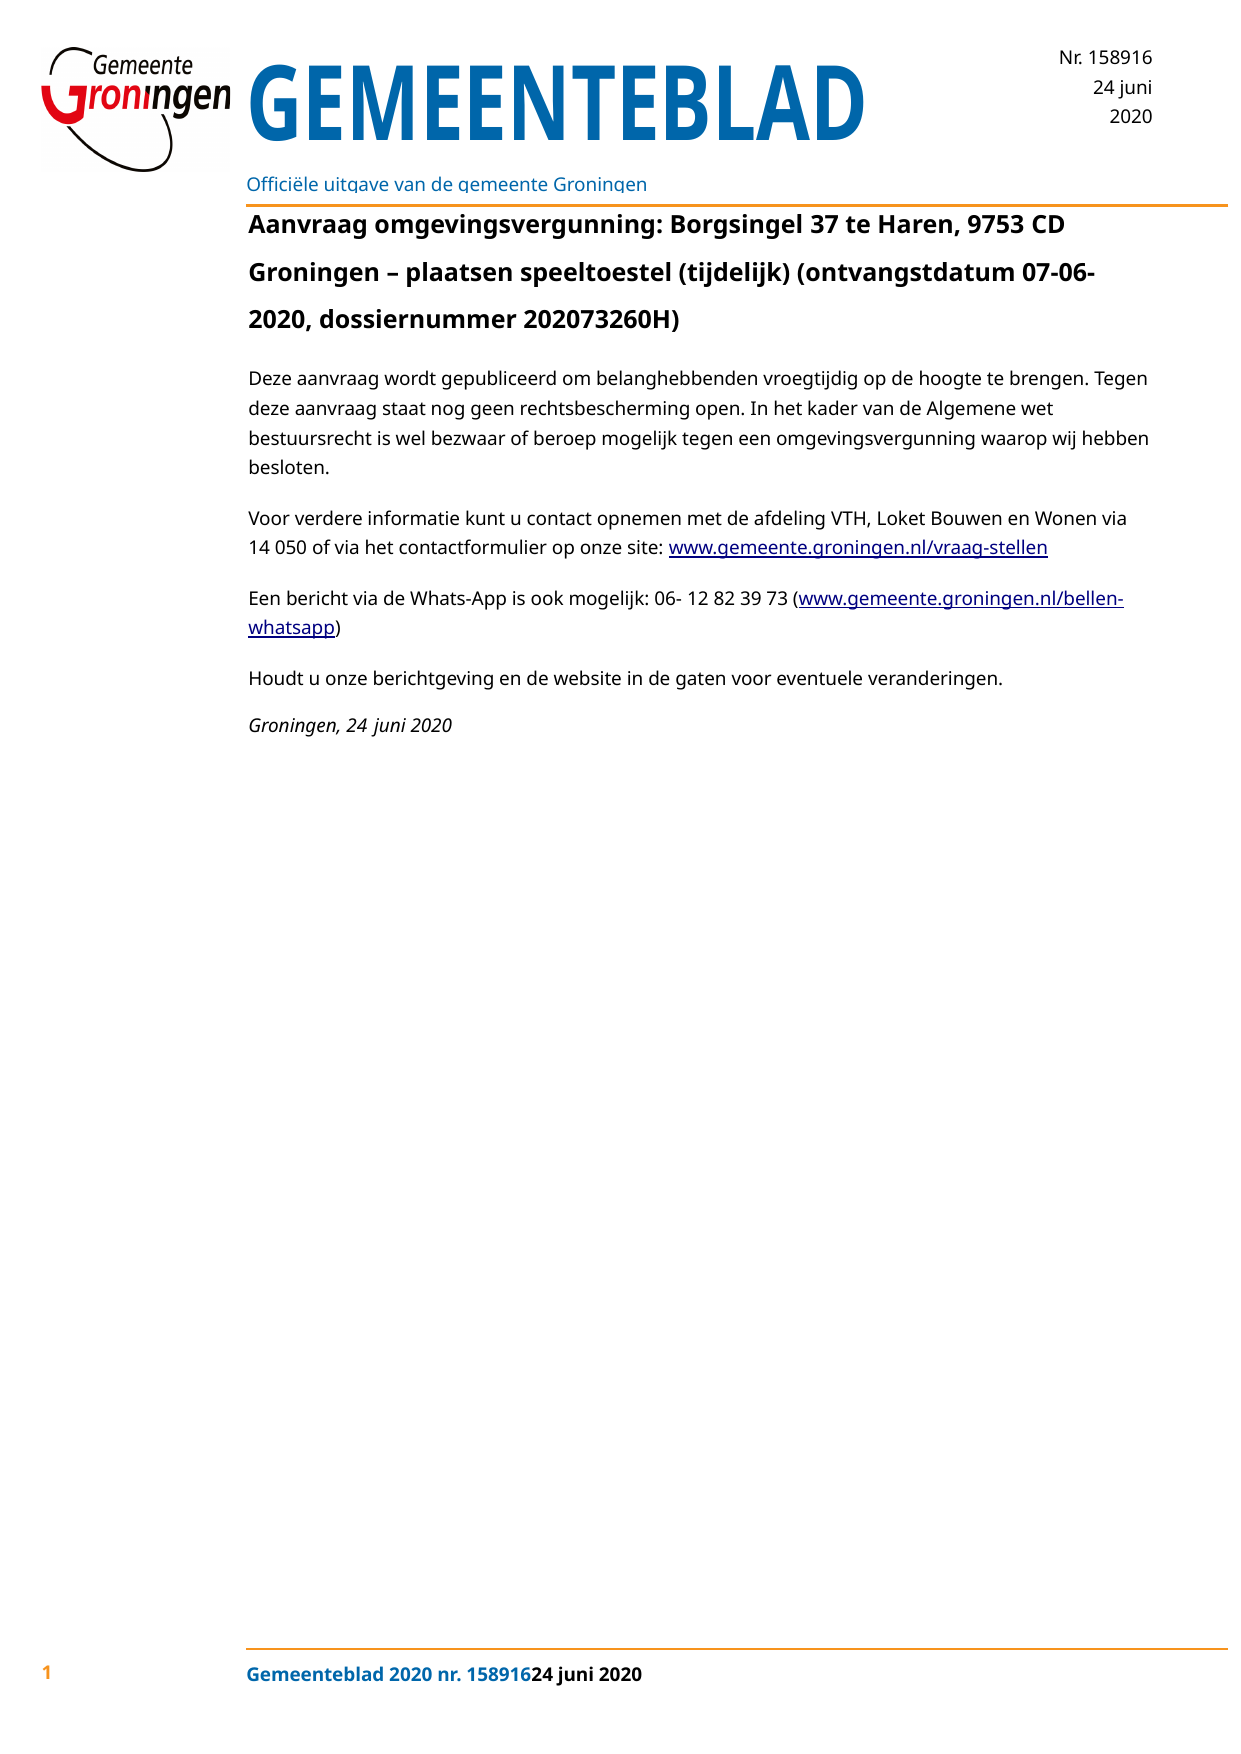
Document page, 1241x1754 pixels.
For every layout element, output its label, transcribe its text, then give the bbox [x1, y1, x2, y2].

text Groningen, 24 juni 2020 [248, 712, 1152, 738]
text Aanvraag omgevingsvergunning: Borgsingel 37 te Haren, 9753 CD Groningen – plaatsen speeltoestel (tijdelijk) (ontvangstdatum 07-06-2020, dossiernummer 202073260H) [248, 207, 1152, 336]
text Voor verdere informatie kunt u contact opnemen met de afdeling VTH, Loket Bouwen en Wonen via 14 050 of via het contactformulier op onze site: www.gemeente.groningen.nl/vraag-stellen [248, 505, 1152, 560]
picture [41, 47, 231, 172]
text Deze aanvraag wordt gepubliceerd om belanghebbenden vroegtijdig op de hoogte te brengen. Tegen deze aanvraag staat nog geen rechtsbescherming open. In het kader van de Algemene wet bestuursrecht is wel bezwaar of beroep mogelijk tegen een omgevingsvergunning waarop wij hebben besloten. [248, 366, 1152, 480]
text Houdt u onze berichtgeving en de website in de gaten voor eventuele veranderingen. [248, 665, 1152, 690]
text Een bericht via de Whats-App is ook mogelijk: 06- 12 82 39 73 (www.gemeente.groningen.nl/bellen-whatsapp) [248, 585, 1152, 640]
